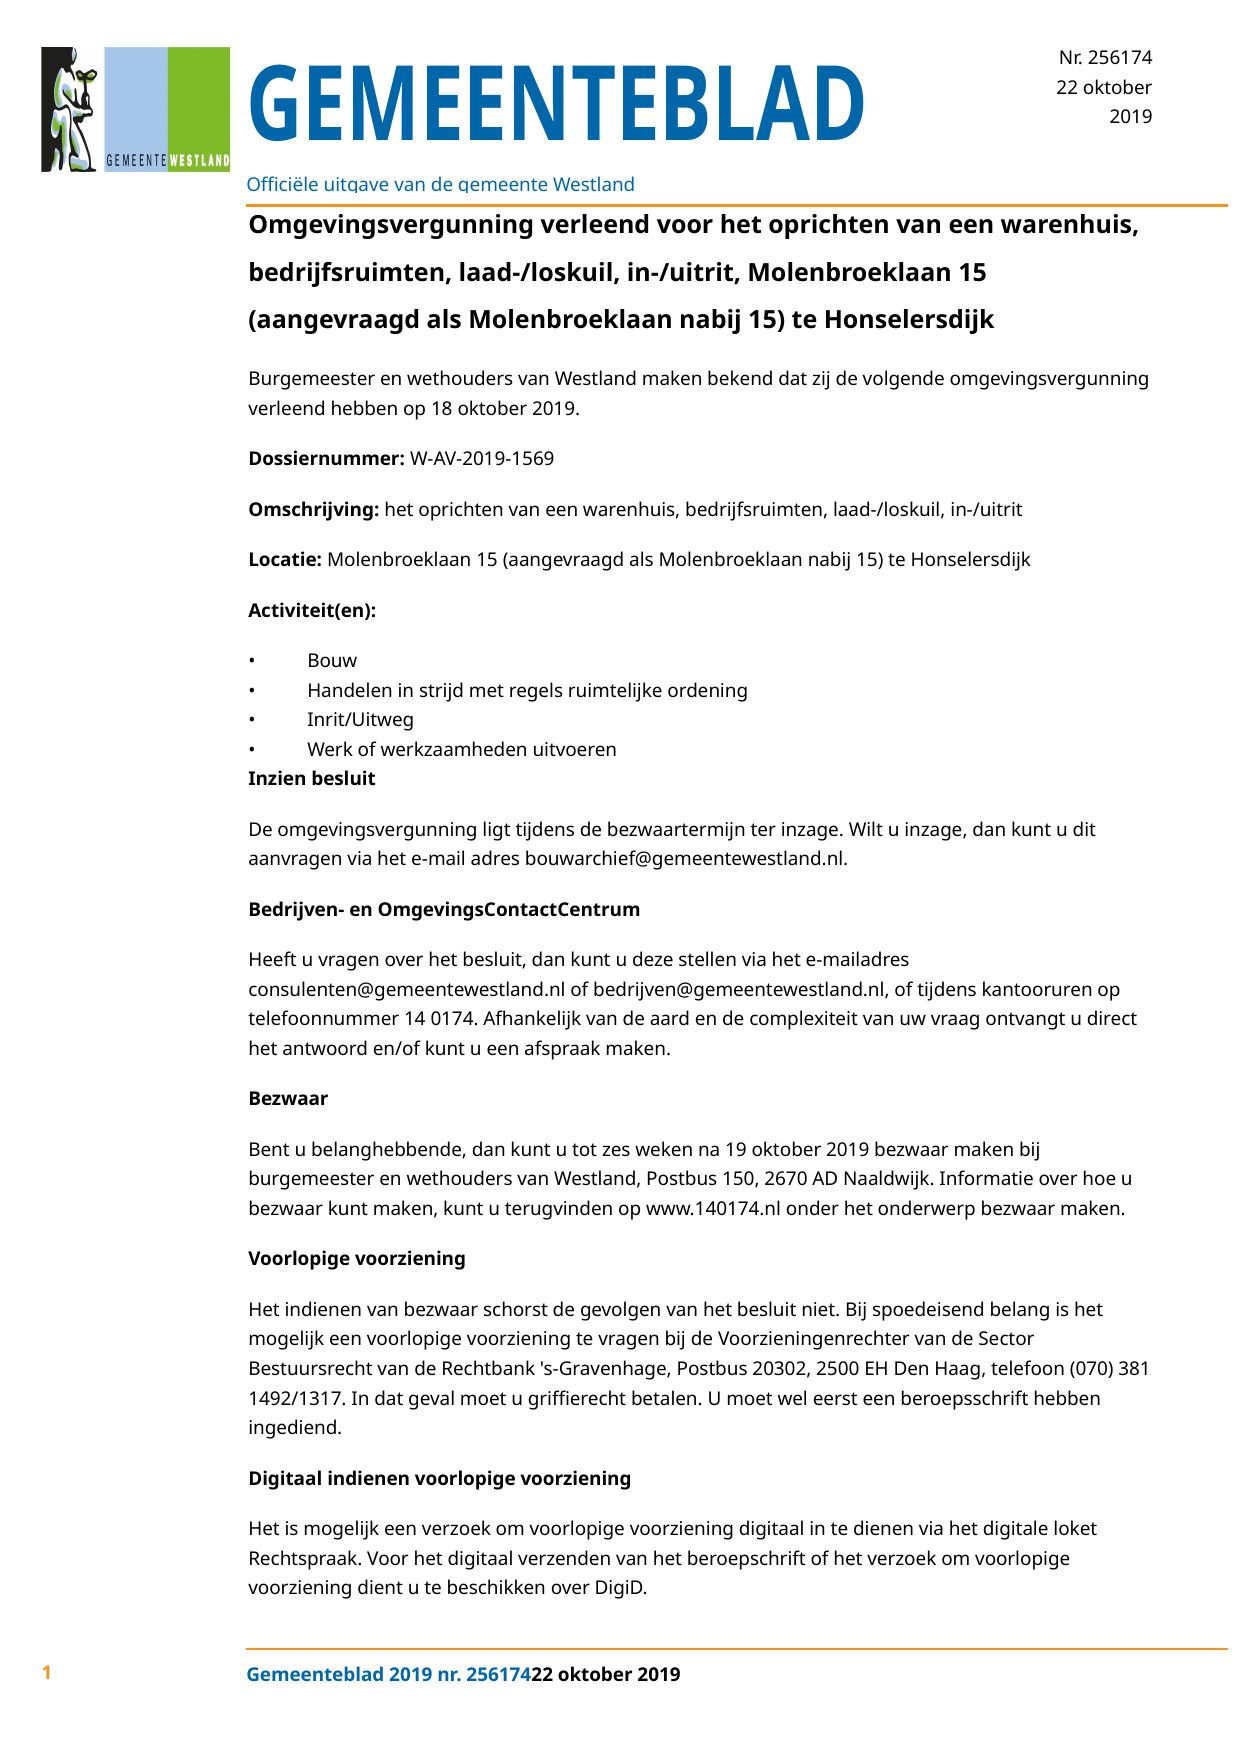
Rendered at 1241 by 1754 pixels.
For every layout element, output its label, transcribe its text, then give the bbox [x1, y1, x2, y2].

text Activiteit(en): [248, 597, 1152, 622]
list Handelen in strijd met regels ruimtelijke ordening [248, 677, 1152, 702]
text Bent u belanghebbende, dan kunt u tot zes weken na 19 oktober 2019 bezwaar maken bij burgemeester en wethouders van Westland, Postbus 150, 2670 AD Naaldwijk. Informatie over hoe u bezwaar kunt maken, kunt u terugvinden op www.140174.nl onder het onderwerp bezwaar maken. [248, 1136, 1152, 1221]
text Voorlopige voorziening [248, 1246, 1152, 1271]
text Locatie: Molenbroeklaan 15 (aangevraagd als Molenbroeklaan nabij 15) te Honselersdijk [248, 546, 1152, 572]
text Bezwaar [248, 1086, 1152, 1111]
text Omschrijving: het oprichten van een warenhuis, bedrijfsruimten, laad-/loskuil, in-/uitrit [248, 496, 1152, 522]
text Het is mogelijk een verzoek om voorlopige voorziening digitaal in te dienen via het digitale loket Rechtspraak. Voor het digitaal verzenden van het beroepschrift of het verzoek om voorlopige voorziening dient u te beschikken over DigiD. [248, 1515, 1152, 1600]
text Bedrijven- en OmgevingsContactCentrum [248, 896, 1152, 922]
text Digitaal indienen voorlopige voorziening [248, 1465, 1152, 1490]
text Burgemeester en wethouders van Westland maken bekend dat zij de volgende omgevingsvergunning verleend hebben op 18 oktober 2019. [248, 366, 1152, 421]
text Dossiernummer: W-AV-2019-1569 [248, 446, 1152, 471]
text Heeft u vragen over het besluit, dan kunt u deze stellen via het e-mailadres consulenten@gemeentewestland.nl of bedrijven@gemeentewestland.nl, of tijdens kantooruren op telefoonnummer 14 0174. Afhankelijk van de aard en de complexiteit van uw vraag ontvangt u direct het antwoord en/of kunt u een afspraak maken. [248, 946, 1152, 1061]
text Omgevingsvergunning verleend voor het oprichten van een warenhuis, bedrijfsruimten, laad-/loskuil, in-/uitrit, Molenbroeklaan 15 (aangevraagd als Molenbroeklaan nabij 15) te Honselersdijk [248, 207, 1152, 336]
list Werk of werkzaamheden uitvoeren [248, 736, 1152, 762]
list Inrit/Uitweg [248, 706, 1152, 732]
picture [41, 47, 231, 172]
text Het indienen van bezwaar schorst de gevolgen van het besluit niet. Bij spoedeisend belang is het mogelijk een voorlopige voorziening te vragen bij de Voorzieningenrechter van de Sector Bestuursrecht van de Rechtbank 's-Gravenhage, Postbus 20302, 2500 EH Den Haag, telefoon (070) 381 1492/1317. In dat geval moet u griffierecht betalen. U moet wel eerst een beroepsschrift hebben ingediend. [248, 1296, 1152, 1440]
text De omgevingsvergunning ligt tijdens de bezwaartermijn ter inzage. Wilt u inzage, dan kunt u dit aanvragen via het e-mail adres bouwarchief@gemeentewestland.nl. [248, 816, 1152, 871]
list Bouw [248, 647, 1152, 673]
text Inzien besluit [248, 766, 1152, 791]
